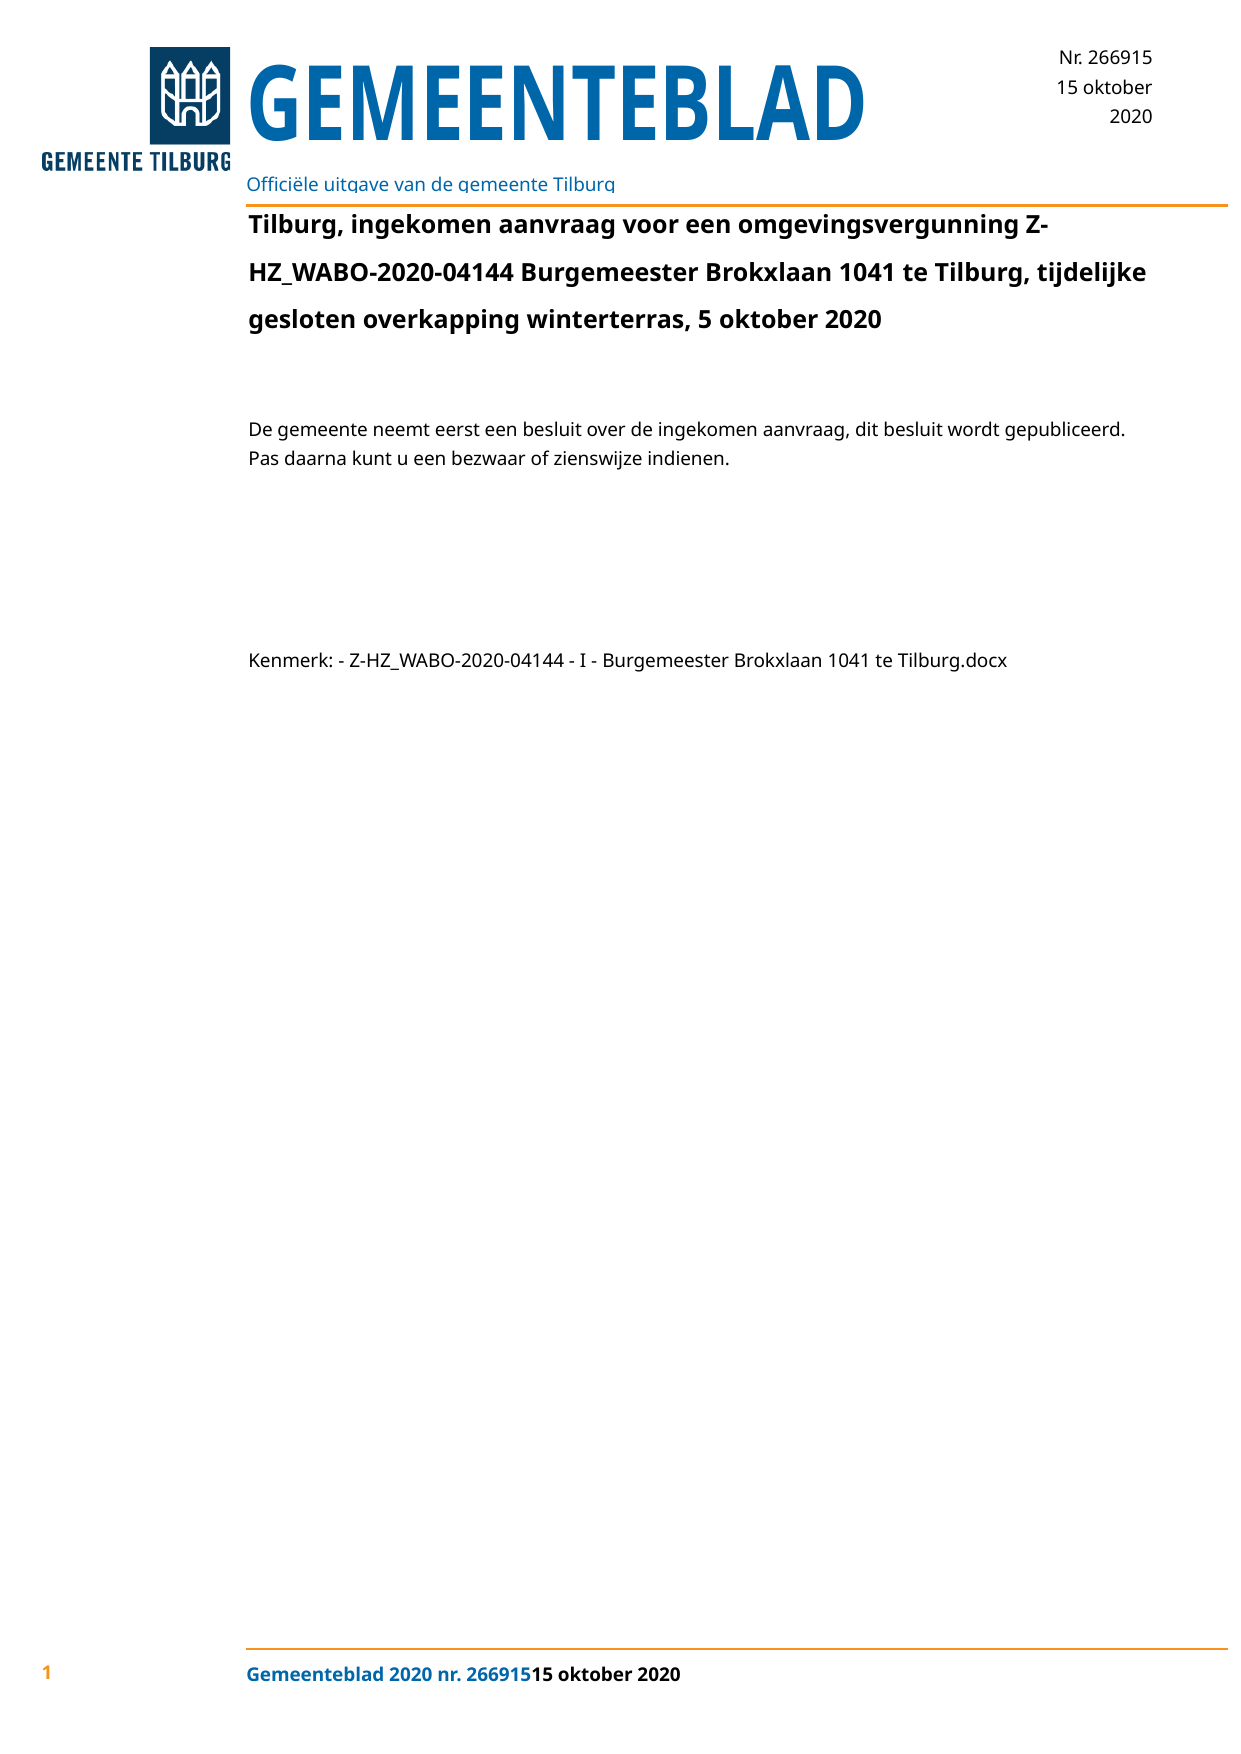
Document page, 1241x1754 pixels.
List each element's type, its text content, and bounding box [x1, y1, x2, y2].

text Tilburg, ingekomen aanvraag voor een omgevingsvergunning Z-HZ_WABO-2020-04144 Burgemeester Brokxlaan 1041 te Tilburg, tijdelijke gesloten overkapping winterterras, 5 oktober 2020 [248, 207, 1152, 336]
text Kenmerk: - Z-HZ_WABO-2020-04144 - I - Burgemeester Brokxlaan 1041 te Tilburg.docx [248, 647, 1152, 673]
text De gemeente neemt eerst een besluit over de ingekomen aanvraag, dit besluit wordt gepubliceerd. Pas daarna kunt u een bezwaar of zienswijze indienen. [248, 416, 1152, 471]
picture [41, 47, 231, 172]
